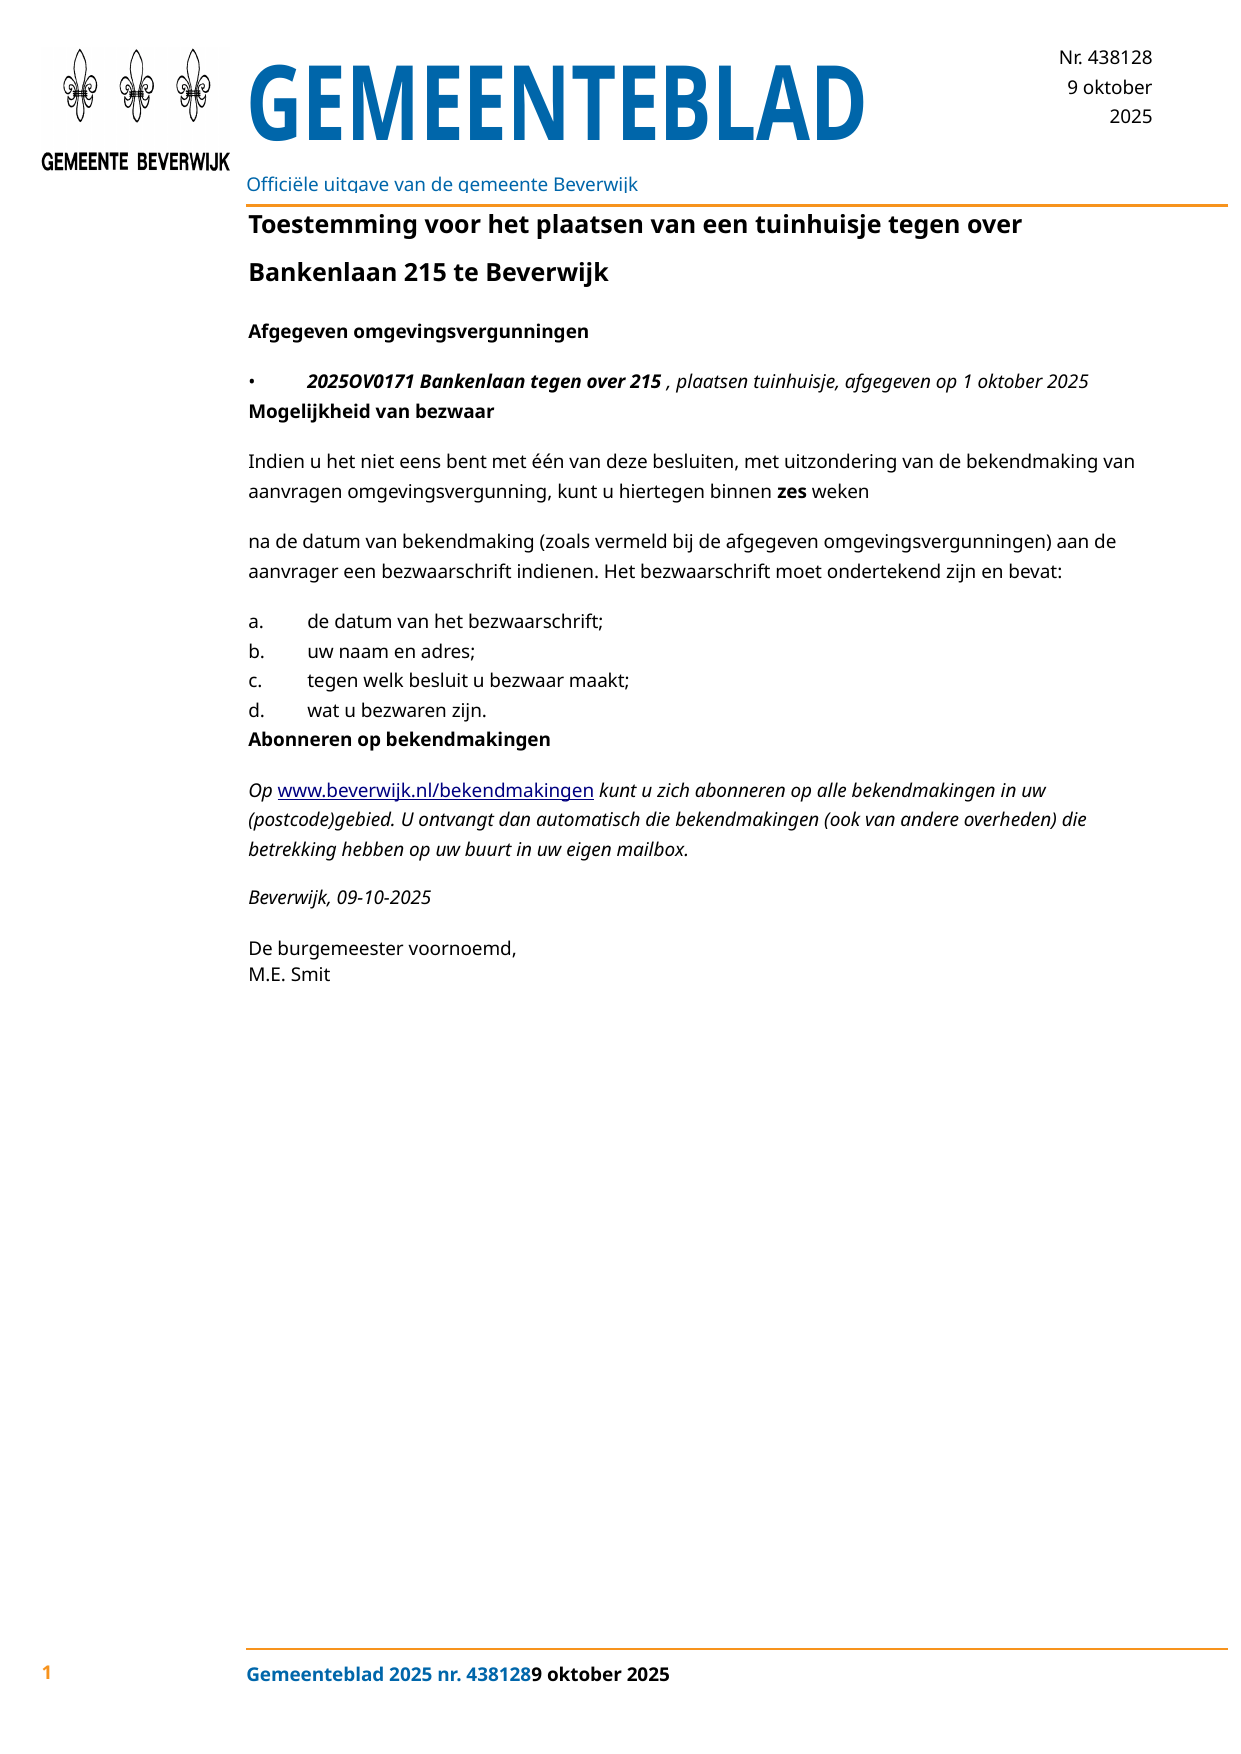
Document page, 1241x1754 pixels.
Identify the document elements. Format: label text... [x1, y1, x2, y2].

text Indien u het niet eens bent met één van deze besluiten, met uitzondering van de bekendmaking van aanvragen omgevingsvergunning, kunt u hiertegen binnen zes weken [248, 448, 1152, 504]
list de datum van het bezwaarschrift; [248, 608, 1152, 634]
text Toestemming voor het plaatsen van een tuinhuisje tegen over Bankenlaan 215 te Beverwijk [248, 207, 1152, 288]
text Beverwijk, 09-10-2025 [248, 884, 1152, 910]
picture [41, 47, 231, 172]
text Mogelijkheid van bezwaar [248, 398, 1152, 424]
list uw naam en adres; [248, 638, 1152, 664]
text Afgegeven omgevingsvergunningen [248, 318, 1152, 344]
list wat u bezwaren zijn. [248, 697, 1152, 723]
text Op www.beverwijk.nl/bekendmakingen kunt u zich abonneren op alle bekendmakingen in uw (postcode)gebied. U ontvangt dan automatisch die bekendmakingen (ook van andere overheden) die betrekking hebben op uw buurt in uw eigen mailbox. [248, 777, 1152, 862]
text Abonneren op bekendmakingen [248, 727, 1152, 752]
list tegen welk besluit u bezwaar maakt; [248, 667, 1152, 693]
text M.E. Smit [248, 961, 1152, 987]
list 2025OV0171 Bankenlaan tegen over 215 , plaatsen tuinhuisje, afgegeven op 1 oktober 2025 [248, 368, 1152, 394]
text De burgemeester voornoemd, [248, 936, 1152, 961]
text na de datum van bekendmaking (zoals vermeld bij de afgegeven omgevingsvergunningen) aan de aanvrager een bezwaarschrift indienen. Het bezwaarschrift moet ondertekend zijn en bevat: [248, 528, 1152, 584]
